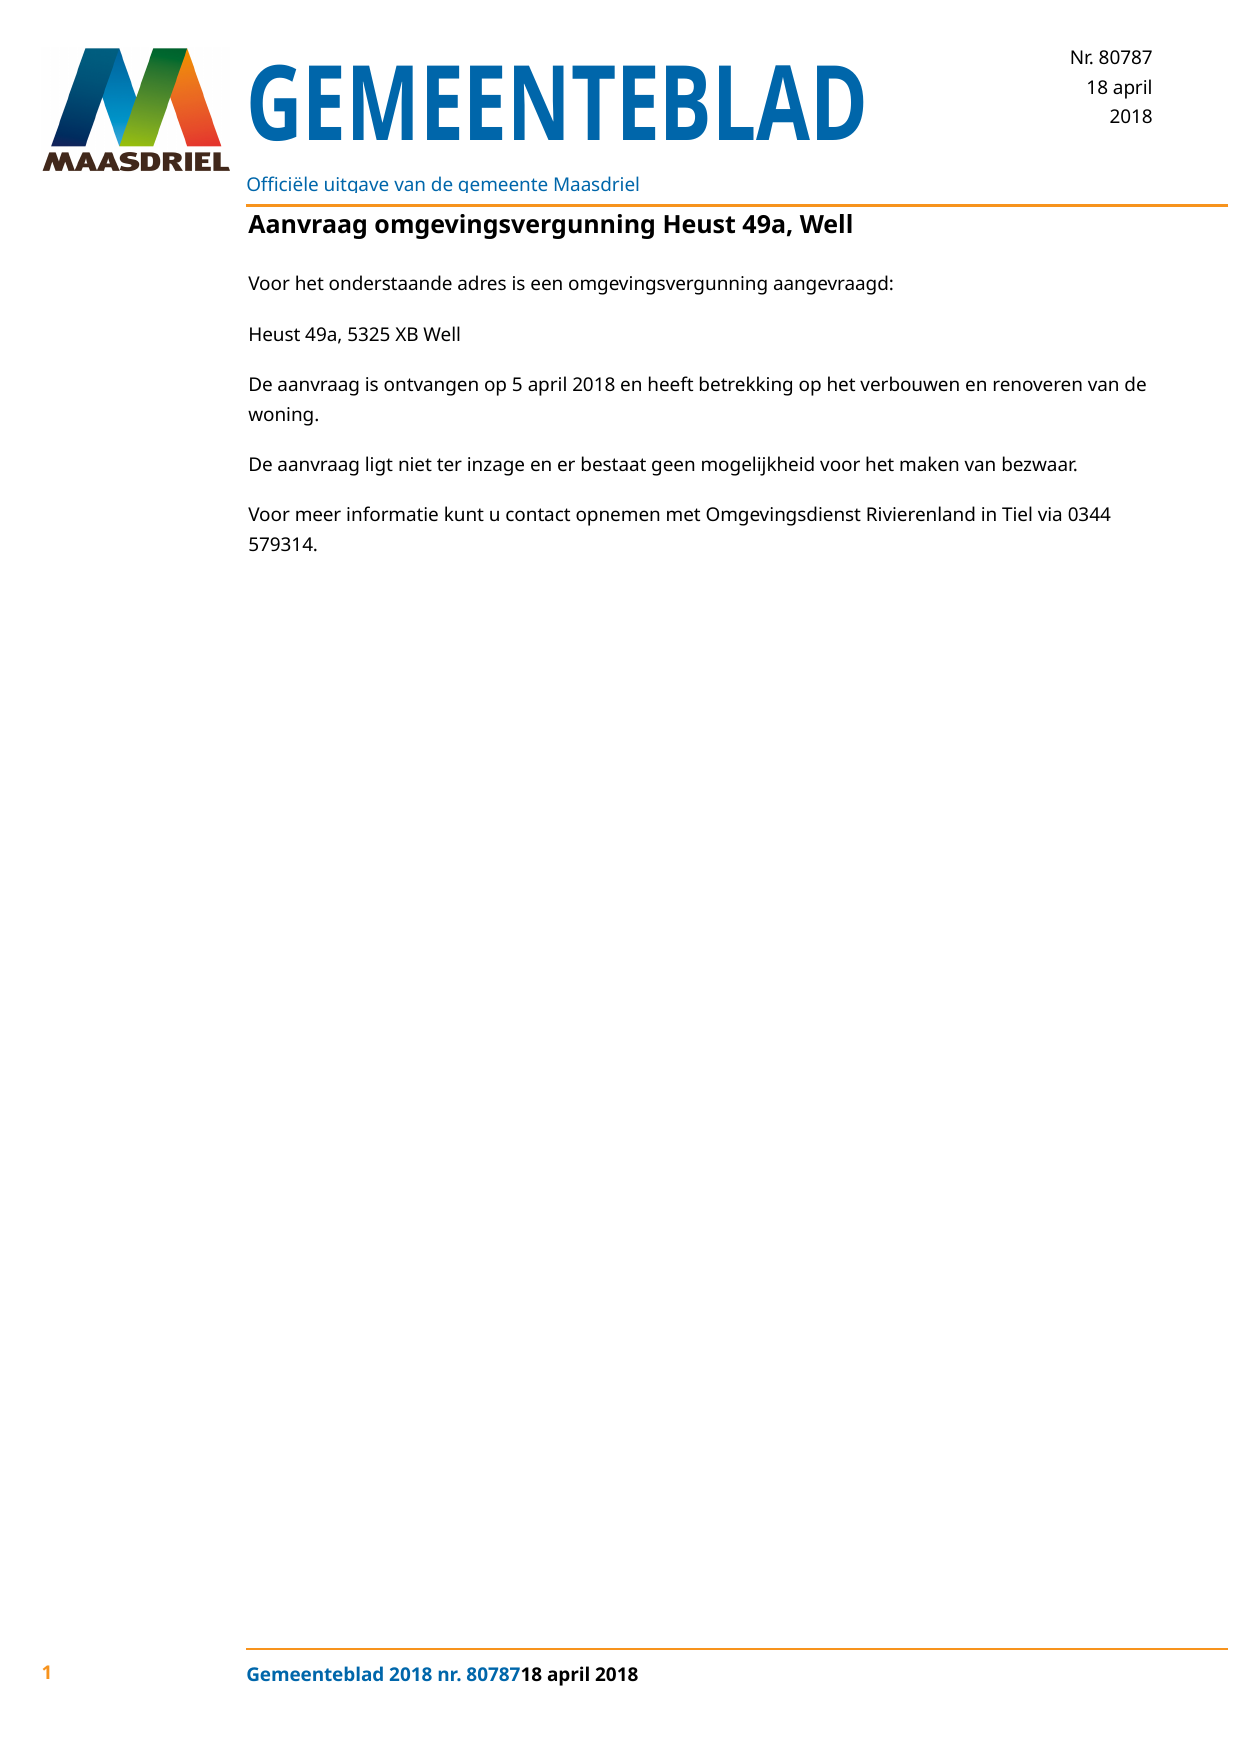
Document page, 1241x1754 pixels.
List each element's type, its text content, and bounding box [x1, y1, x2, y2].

text De aanvraag is ontvangen op 5 april 2018 en heeft betrekking op het verbouwen en renoveren van de woning. [248, 371, 1152, 426]
text Voor het onderstaande adres is een omgevingsvergunning aangevraagd: [248, 270, 1152, 296]
picture [41, 47, 231, 172]
text Heust 49a, 5325 XB Well [248, 321, 1152, 346]
text Aanvraag omgevingsvergunning Heust 49a, Well [248, 207, 1152, 241]
text De aanvraag ligt niet ter inzage en er bestaat geen mogelijkheid voor het maken van bezwaar. [248, 451, 1152, 477]
text Voor meer informatie kunt u contact opnemen met Omgevingsdienst Rivierenland in Tiel via 0344 579314. [248, 502, 1152, 557]
